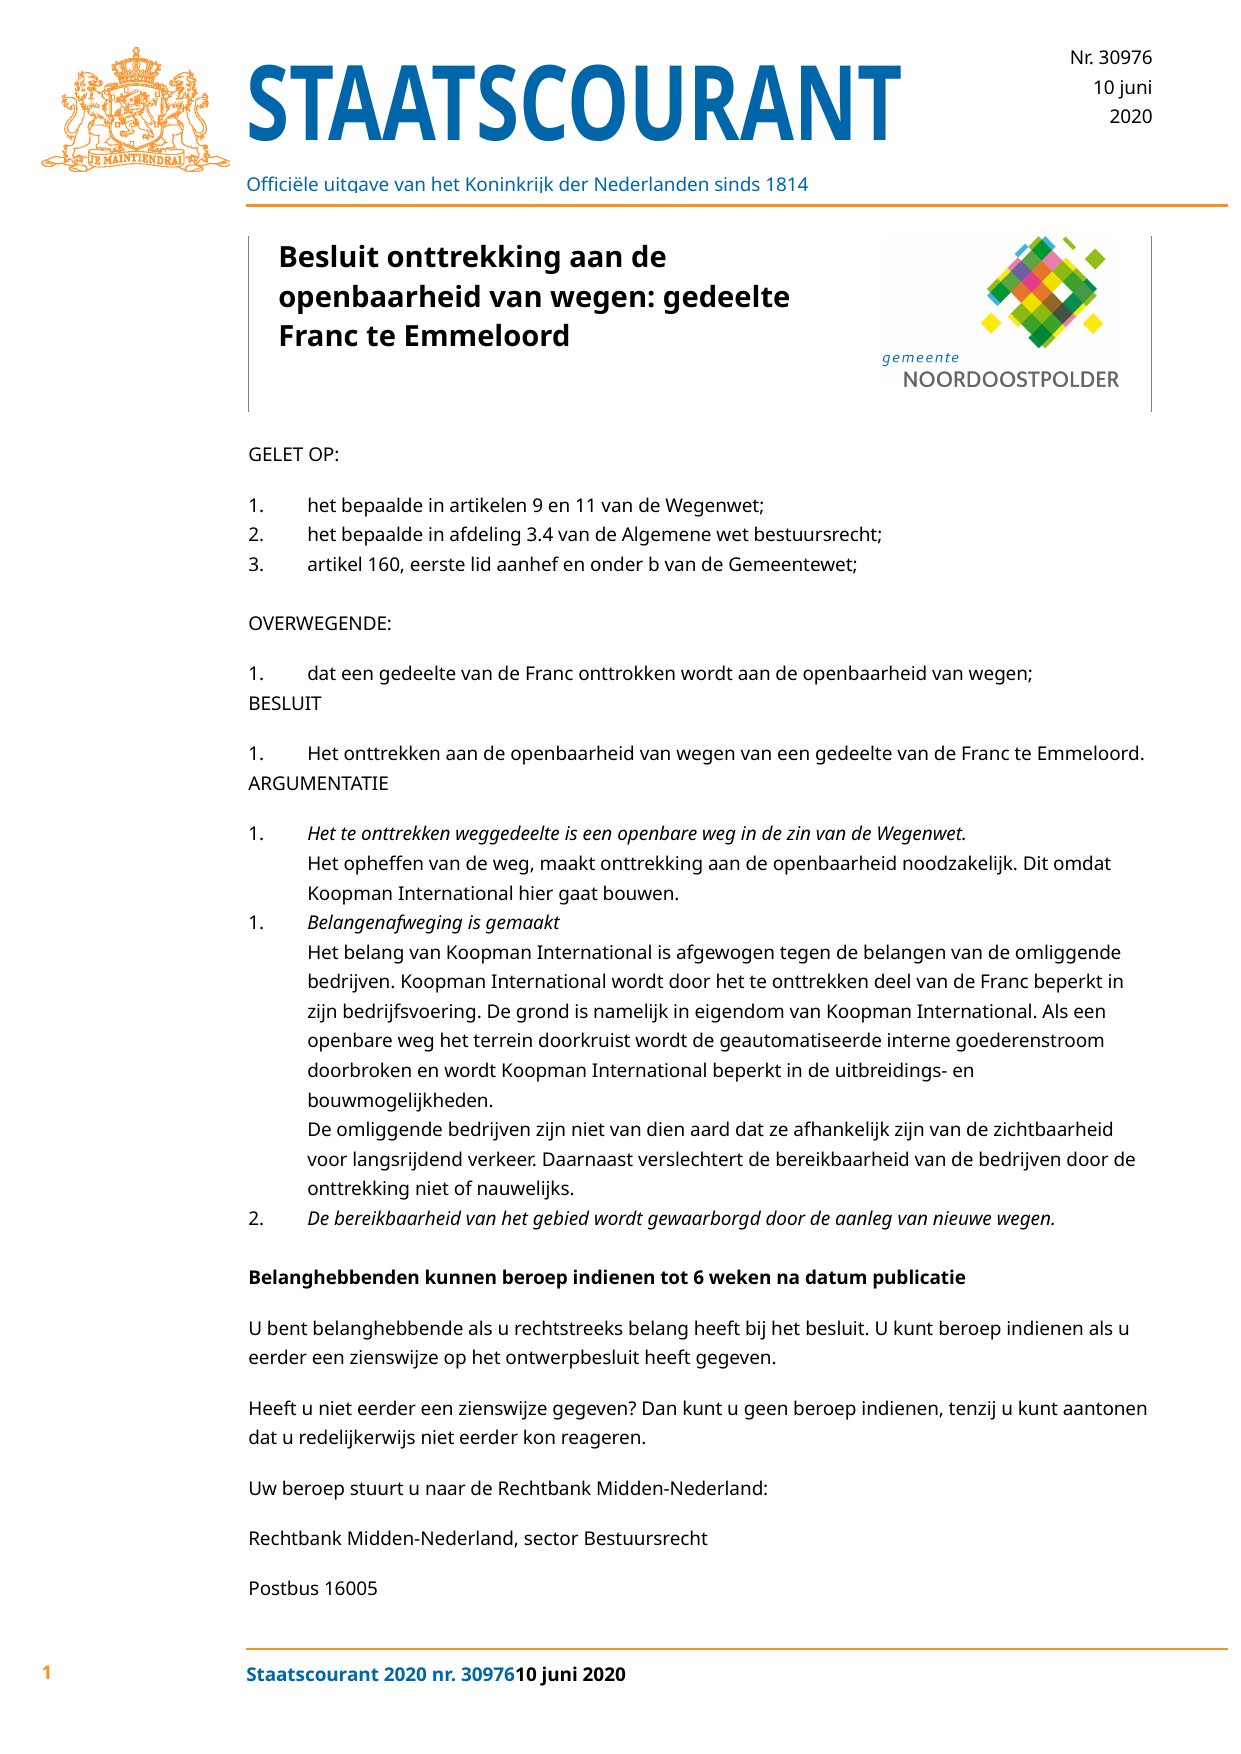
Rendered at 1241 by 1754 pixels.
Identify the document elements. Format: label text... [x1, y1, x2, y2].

picture [41, 47, 231, 172]
picture [882, 236, 1119, 387]
text Heeft u niet eerder een zienswijze gegeven? Dan kunt u geen beroep indienen, tenzij u kunt aantonen dat u redelijkerwijs niet eerder kon reageren. [248, 1395, 1152, 1450]
list Het onttrekken aan de openbaarheid van wegen van een gedeelte van de Franc te Emmeloord. [248, 741, 1152, 766]
list Het te onttrekken weggedeelte is een openbare weg in de zin van de Wegenwet. [248, 821, 1152, 846]
text GELET OP: [248, 441, 1152, 467]
list Het belang van Koopman International is afgewogen tegen de belangen van de omliggende bedrijven. Koopman International wordt door het te onttrekken deel van de Franc beperkt in zijn bedrijfsvoering. De grond is namelijk in eigendom van Koopman International. Als een openbare weg het terrein doorkruist wordt de geautomatiseerde interne goederenstroom doorbroken en wordt Koopman International beperkt in de uitbreidings- en bouwmogelijkheden. [248, 939, 1152, 1113]
table_header [850, 236, 1151, 412]
list dat een gedeelte van de Franc onttrokken wordt aan de openbaarheid van wegen; [248, 661, 1152, 686]
text Rechtbank Midden-Nederland, sector Bestuursrecht [248, 1525, 1152, 1551]
text BESLUIT [248, 690, 1152, 716]
list artikel 160, eerste lid aanhef en onder b van de Gemeentewet; [248, 551, 1152, 577]
list De bereikbaarheid van het gebied wordt gewaarborgd door de aanleg van nieuwe wegen. [248, 1205, 1152, 1231]
text Uw beroep stuurt u naar de Rechtbank Midden-Nederland: [248, 1475, 1152, 1501]
text ARGUMENTATIE [248, 770, 1152, 796]
list het bepaalde in artikelen 9 en 11 van de Wegenwet; [248, 492, 1152, 518]
text Belanghebbenden kunnen beroep indienen tot 6 weken na datum publicatie [248, 1264, 1152, 1290]
list het bepaalde in afdeling 3.4 van de Algemene wet bestuursrecht; [248, 521, 1152, 547]
list De omliggende bedrijven zijn niet van dien aard dat ze afhankelijk zijn van de zichtbaarheid voor langsrijdend verkeer. Daarnaast verslechtert de bereikbaarheid van de bedrijven door de onttrekking niet of nauwelijks. [248, 1116, 1152, 1201]
text Postbus 16005 [248, 1576, 1152, 1601]
table_header Besluit onttrekking aan de openbaarheid van wegen: gedeelte Franc te Emmeloord [249, 236, 850, 412]
text U bent belanghebbende als u rechtstreeks belang heeft bij het besluit. U kunt beroep indienen als u eerder een zienswijze op het ontwerpbesluit heeft gegeven. [248, 1315, 1152, 1370]
list Belangenafweging is gemaakt [248, 909, 1152, 935]
list Het opheffen van de weg, maakt onttrekking aan de openbaarheid noodzakelijk. Dit omdat Koopman International hier gaat bouwen. [248, 850, 1152, 906]
text OVERWEGENDE: [248, 610, 1152, 636]
